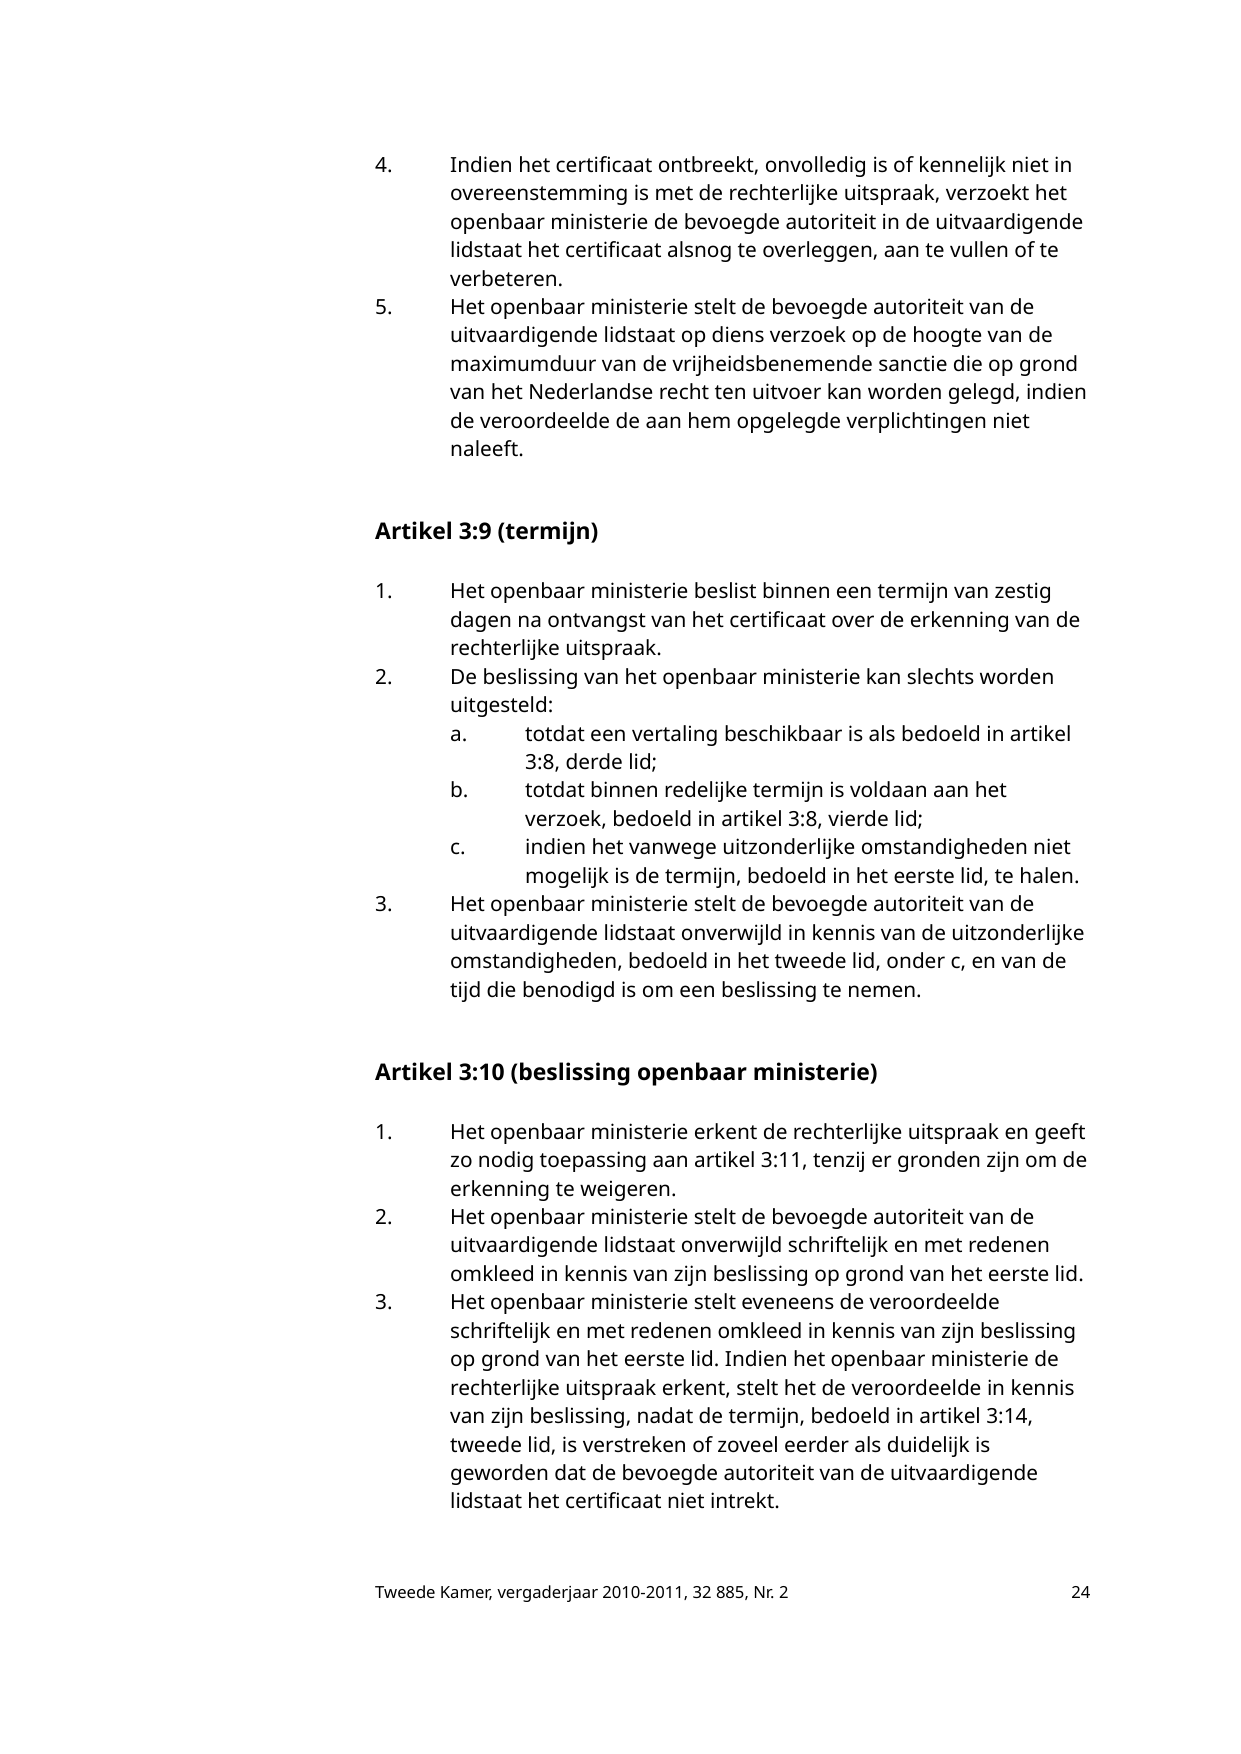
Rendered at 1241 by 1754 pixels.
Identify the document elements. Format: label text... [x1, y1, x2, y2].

list Het openbaar ministerie erkent de rechterlijke uitspraak en geeft zo nodig toepassing aan artikel 3:11, tenzij er gronden zijn om de erkenning te weigeren. [375, 1117, 1090, 1202]
list Indien het certificaat ontbreekt, onvolledig is of kennelijk niet in overeenstemming is met de rechterlijke uitspraak, verzoekt het openbaar ministerie de bevoegde autoriteit in de uitvaardigende lidstaat het certificaat alsnog te overleggen, aan te vullen of te verbeteren. [375, 150, 1090, 292]
list Het openbaar ministerie stelt de bevoegde autoriteit van de uitvaardigende lidstaat onverwijld in kennis van de uitzonderlijke omstandigheden, bedoeld in het tweede lid, onder c, en van de tijd die benodigd is om een beslissing te nemen. [375, 889, 1090, 1003]
list totdat een vertaling beschikbaar is als bedoeld in artikel 3:8, derde lid; [450, 719, 1090, 776]
list Het openbaar ministerie stelt de bevoegde autoriteit van de uitvaardigende lidstaat op diens verzoek op de hoogte van de maximumduur van de vrijheidsbenemende sanctie die op grond van het Nederlandse recht ten uitvoer kan worden gelegd, indien de veroordeelde de aan hem opgelegde verplichtingen niet naleeft. [375, 292, 1090, 463]
list indien het vanwege uitzonderlijke omstandigheden niet mogelijk is de termijn, bedoeld in het eerste lid, te halen. [450, 832, 1090, 889]
subtitle Artikel 3:10 (beslissing openbaar ministerie) [375, 1056, 1090, 1087]
list Het openbaar ministerie beslist binnen een termijn van zestig dagen na ontvangst van het certificaat over de erkenning van de rechterlijke uitspraak. [375, 577, 1090, 662]
list Het openbaar ministerie stelt de bevoegde autoriteit van de uitvaardigende lidstaat onverwijld schriftelijk en met redenen omkleed in kennis van zijn beslissing op grond van het eerste lid. [375, 1202, 1090, 1287]
list totdat binnen redelijke termijn is voldaan aan het verzoek, bedoeld in artikel 3:8, vierde lid; [450, 776, 1090, 832]
subtitle Artikel 3:9 (termijn) [375, 515, 1090, 547]
list De beslissing van het openbaar ministerie kan slechts worden uitgesteld: [375, 662, 1090, 719]
list Het openbaar ministerie stelt eveneens de veroordeelde schriftelijk en met redenen omkleed in kennis van zijn beslissing op grond van het eerste lid. Indien het openbaar ministerie de rechterlijke uitspraak erkent, stelt het de veroordeelde in kennis van zijn beslissing, nadat de termijn, bedoeld in artikel 3:14, tweede lid, is verstreken of zoveel eerder als duidelijk is geworden dat de bevoegde autoriteit van de uitvaardigende lidstaat het certificaat niet intrekt. [375, 1287, 1090, 1515]
